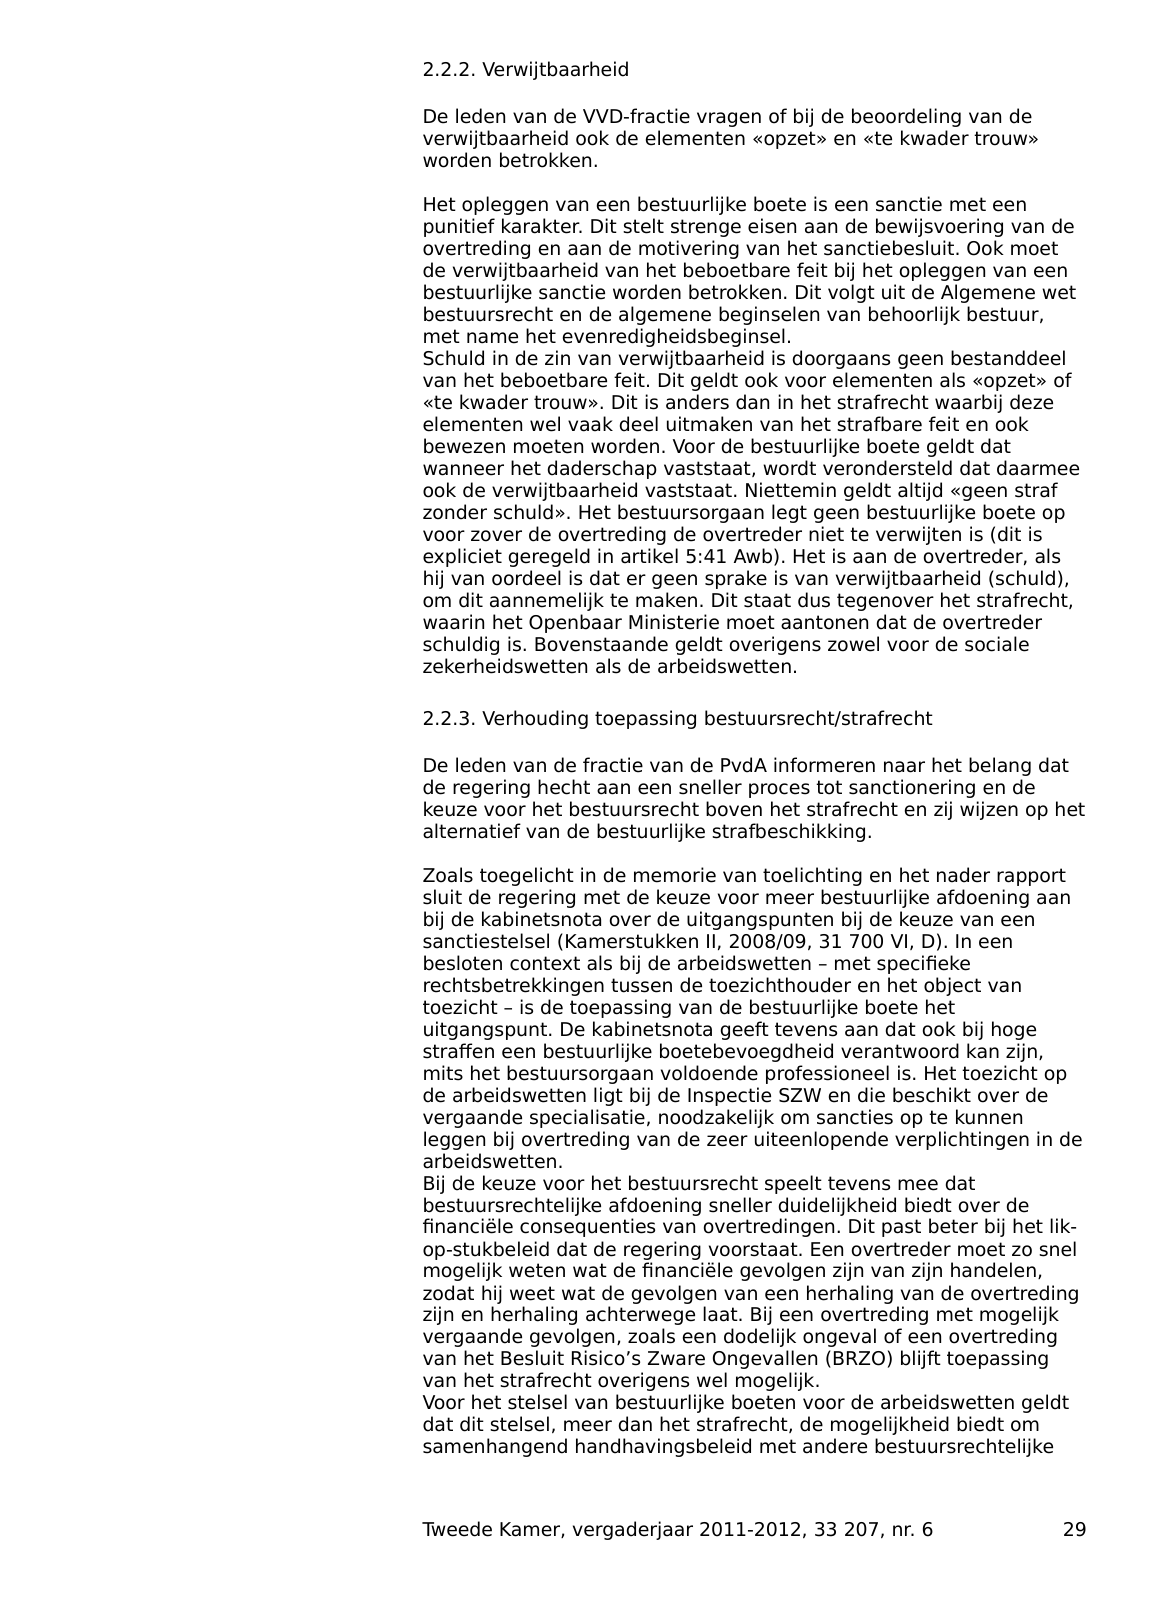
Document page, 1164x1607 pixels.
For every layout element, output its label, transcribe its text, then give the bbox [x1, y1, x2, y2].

text Zoals toegelicht in de memorie van toelichting en het nader rapport sluit de regering met de keuze voor meer bestuurlijke afdoening aan bij de kabinetsnota over de uitgangspunten bij de keuze van een sanctiestelsel (Kamerstukken II, 2008/09, 31 700 VI, D). In een besloten context als bij de arbeidswetten – met specifieke rechtsbetrekkingen tussen de toezichthouder en het object van toezicht – is de toepassing van de bestuurlijke boete het uitgangspunt. De kabinetsnota geeft tevens aan dat ook bij hoge straffen een bestuurlijke boetebevoegdheid verantwoord kan zijn, mits het bestuursorgaan voldoende professioneel is. Het toezicht op de arbeidswetten ligt bij de Inspectie SZW en die beschikt over de vergaande specialisatie, noodzakelijk om sancties op te kunnen leggen bij overtreding van de zeer uiteenlopende verplichtingen in de arbeidswetten. [422, 865, 1087, 1172]
subtitle 2.2.3. Verhouding toepassing bestuursrecht/strafrecht [422, 708, 1087, 730]
text De leden van de VVD-fractie vragen of bij de beoordeling van de verwijtbaarheid ook de elementen «opzet» en «te kwader trouw» worden betrokken. [422, 106, 1087, 172]
text Bij de keuze voor het bestuursrecht speelt tevens mee dat bestuursrechtelijke afdoening sneller duidelijkheid biedt over de financiële consequenties van overtredingen. Dit past beter bij het lik-op-stukbeleid dat de regering voorstaat. Een overtreder moet zo snel mogelijk weten wat de financiële gevolgen zijn van zijn handelen, zodat hij weet wat de gevolgen van een herhaling van de overtreding zijn en herhaling achterwege laat. Bij een overtreding met mogelijk vergaande gevolgen, zoals een dodelijk ongeval of een overtreding van het Besluit Risico’s Zware Ongevallen (BRZO) blijft toepassing van het strafrecht overigens wel mogelijk. [422, 1172, 1087, 1392]
text Voor het stelsel van bestuurlijke boeten voor de arbeidswetten geldt dat dit stelsel, meer dan het strafrecht, de mogelijkheid biedt om samenhangend handhavingsbeleid met andere bestuursrechtelijke [422, 1392, 1087, 1458]
text Het opleggen van een bestuurlijke boete is een sanctie met een punitief karakter. Dit stelt strenge eisen aan de bewijsvoering van de overtreding en aan de motivering van het sanctiebesluit. Ook moet de verwijtbaarheid van het beboetbare feit bij het opleggen van een bestuurlijke sanctie worden betrokken. Dit volgt uit de Algemene wet bestuursrecht en de algemene beginselen van behoorlijk bestuur, met name het evenredigheidsbeginsel. [422, 194, 1087, 348]
text De leden van de fractie van de PvdA informeren naar het belang dat de regering hecht aan een sneller proces tot sanctionering en de keuze voor het bestuursrecht boven het strafrecht en zij wijzen op het alternatief van de bestuurlijke strafbeschikking. [422, 755, 1087, 843]
text Schuld in de zin van verwijtbaarheid is doorgaans geen bestanddeel van het beboetbare feit. Dit geldt ook voor elementen als «opzet» of «te kwader trouw». Dit is anders dan in het strafrecht waarbij deze elementen wel vaak deel uitmaken van het strafbare feit en ook bewezen moeten worden. Voor de bestuurlijke boete geldt dat wanneer het daderschap vaststaat, wordt verondersteld dat daarmee ook de verwijtbaarheid vaststaat. Niettemin geldt altijd «geen straf zonder schuld». Het bestuursorgaan legt geen bestuurlijke boete op voor zover de overtreding de overtreder niet te verwijten is (dit is expliciet geregeld in artikel 5:41 Awb). Het is aan de overtreder, als hij van oordeel is dat er geen sprake is van verwijtbaarheid (schuld), om dit aannemelijk te maken. Dit staat dus tegenover het strafrecht, waarin het Openbaar Ministerie moet aantonen dat de overtreder schuldig is. Bovenstaande geldt overigens zowel voor de sociale zekerheidswetten als de arbeidswetten. [422, 348, 1087, 678]
subtitle 2.2.2. Verwijtbaarheid [422, 59, 1087, 81]
